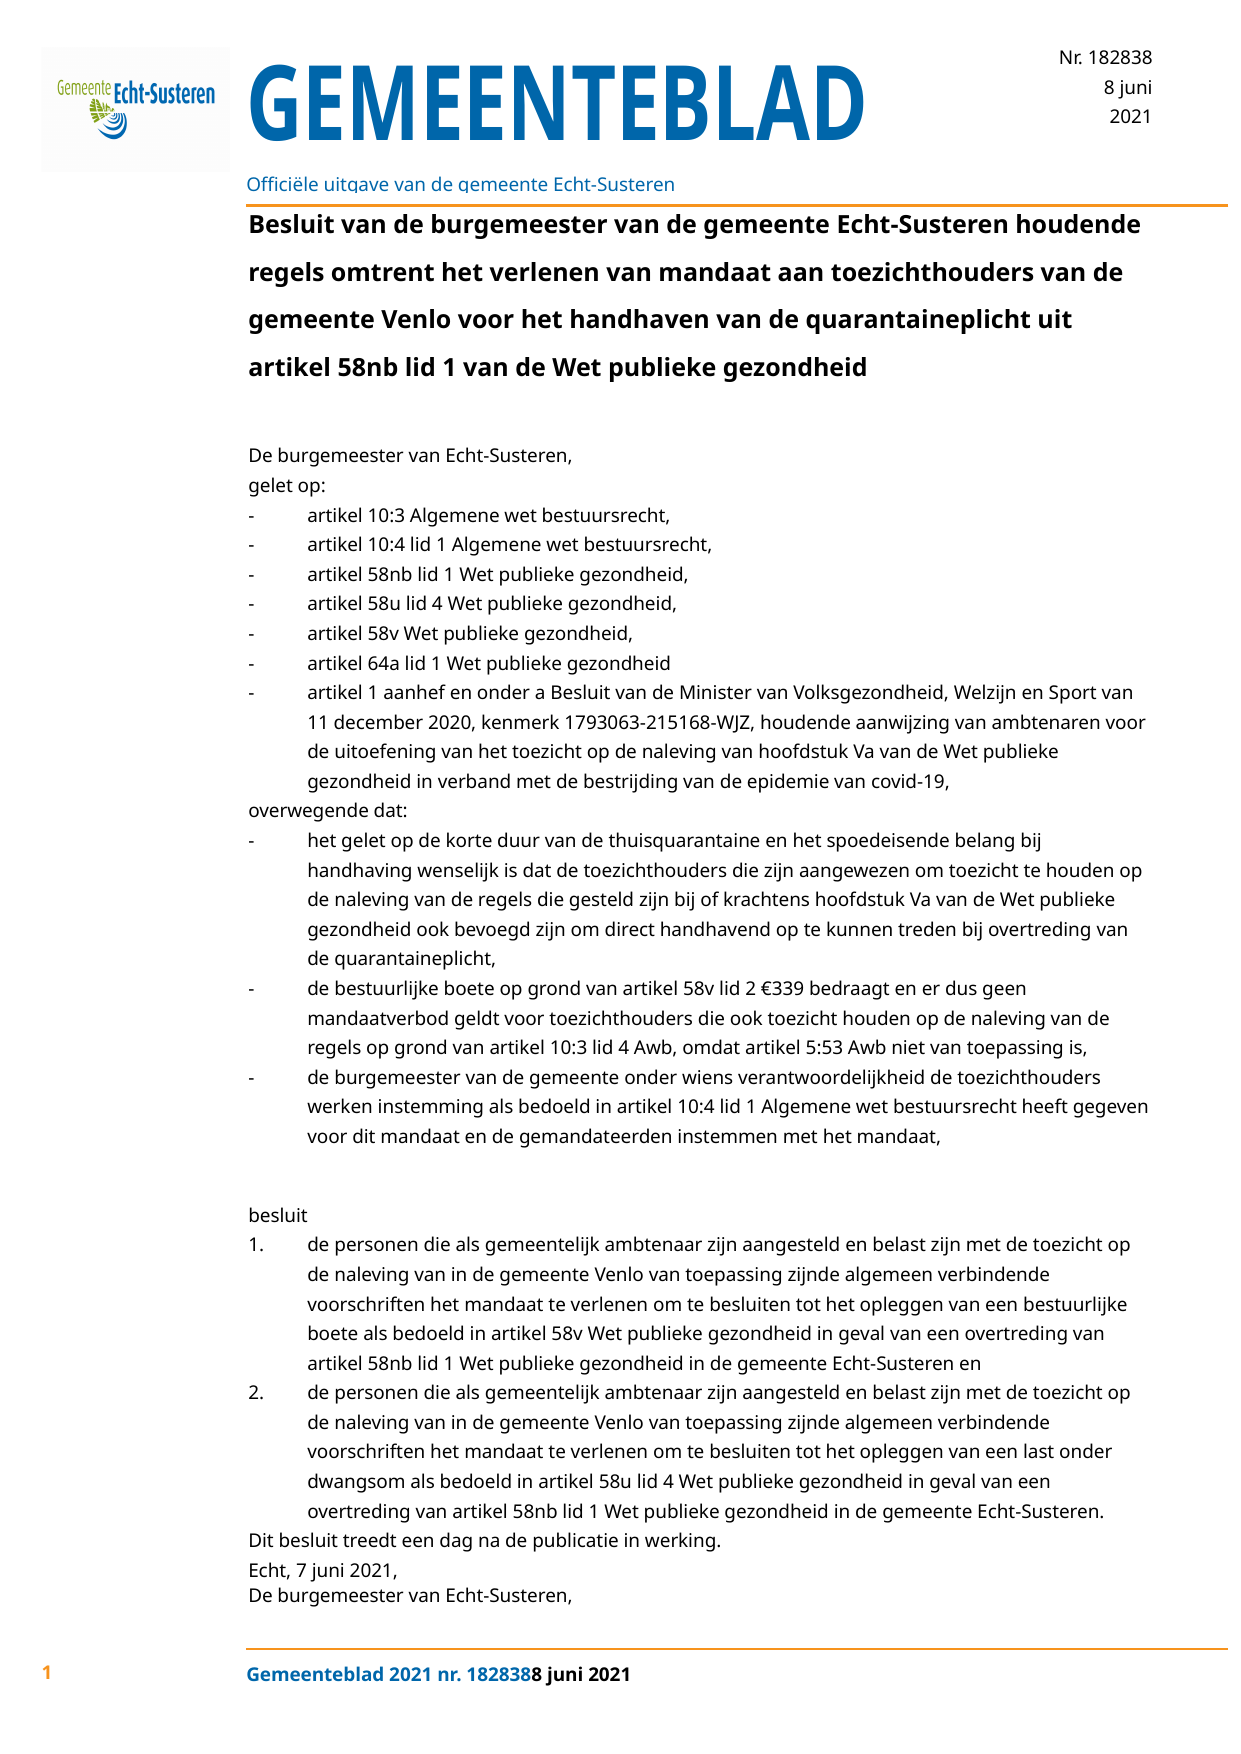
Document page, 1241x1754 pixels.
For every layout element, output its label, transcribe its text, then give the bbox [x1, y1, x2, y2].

list artikel 1 aanhef en onder a Besluit van de Minister van Volksgezondheid, Welzijn en Sport van 11 december 2020, kenmerk 1793063-215168-WJZ, houdende aanwijzing van ambtenaren voor de uitoefening van het toezicht op de naleving van hoofdstuk Va van de Wet publieke gezondheid in verband met de bestrijding van de epidemie van covid-19, [248, 679, 1152, 794]
list de burgemeester van de gemeente onder wiens verantwoordelijkheid de toezichthouders werken instemming als bedoeld in artikel 10:4 lid 1 Algemene wet bestuursrecht heeft gegeven voor dit mandaat en de gemandateerden instemmen met het mandaat, [248, 1064, 1152, 1149]
text gelet op: [248, 472, 1152, 498]
list artikel 64a lid 1 Wet publieke gezondheid [248, 650, 1152, 676]
list artikel 58nb lid 1 Wet publieke gezondheid, [248, 561, 1152, 587]
list artikel 58u lid 4 Wet publieke gezondheid, [248, 591, 1152, 616]
list de personen die als gemeentelijk ambtenaar zijn aangesteld en belast zijn met de toezicht op de naleving van in de gemeente Venlo van toepassing zijnde algemeen verbindende voorschriften het mandaat te verlenen om te besluiten tot het opleggen van een last onder dwangsom als bedoeld in artikel 58u lid 4 Wet publieke gezondheid in geval van een overtreding van artikel 58nb lid 1 Wet publieke gezondheid in de gemeente Echt-Susteren. [248, 1379, 1152, 1523]
text De burgemeester van Echt-Susteren, [248, 443, 1152, 468]
text besluit [248, 1202, 1152, 1228]
list artikel 10:4 lid 1 Algemene wet bestuursrecht, [248, 531, 1152, 557]
list artikel 58v Wet publieke gezondheid, [248, 620, 1152, 646]
text Dit besluit treedt een dag na de publicatie in werking. [248, 1527, 1152, 1553]
list de bestuurlijke boete op grond van artikel 58v lid 2 €339 bedraagt en er dus geen mandaatverbod geldt voor toezichthouders die ook toezicht houden op de naleving van de regels op grond van artikel 10:3 lid 4 Awb, omdat artikel 5:53 Awb niet van toepassing is, [248, 975, 1152, 1060]
picture [41, 47, 231, 172]
list de personen die als gemeentelijk ambtenaar zijn aangesteld en belast zijn met de toezicht op de naleving van in de gemeente Venlo van toepassing zijnde algemeen verbindende voorschriften het mandaat te verlenen om te besluiten tot het opleggen van een bestuurlijke boete als bedoeld in artikel 58v Wet publieke gezondheid in geval van een overtreding van artikel 58nb lid 1 Wet publieke gezondheid in de gemeente Echt-Susteren en [248, 1232, 1152, 1376]
text Besluit van de burgemeester van de gemeente Echt-Susteren houdende regels omtrent het verlenen van mandaat aan toezichthouders van de gemeente Venlo voor het handhaven van de quarantaineplicht uit artikel 58nb lid 1 van de Wet publieke gezondheid [248, 207, 1152, 384]
list het gelet op de korte duur van de thuisquarantaine en het spoedeisende belang bij handhaving wenselijk is dat de toezichthouders die zijn aangewezen om toezicht te houden op de naleving van de regels die gesteld zijn bij of krachtens hoofdstuk Va van de Wet publieke gezondheid ook bevoegd zijn om direct handhavend op te kunnen treden bij overtreding van de quarantaineplicht, [248, 827, 1152, 971]
list artikel 10:3 Algemene wet bestuursrecht, [248, 502, 1152, 528]
text overwegende dat: [248, 798, 1152, 823]
text De burgemeester van Echt-Susteren, [248, 1583, 1152, 1608]
text Echt, 7 juni 2021, [248, 1557, 1152, 1583]
